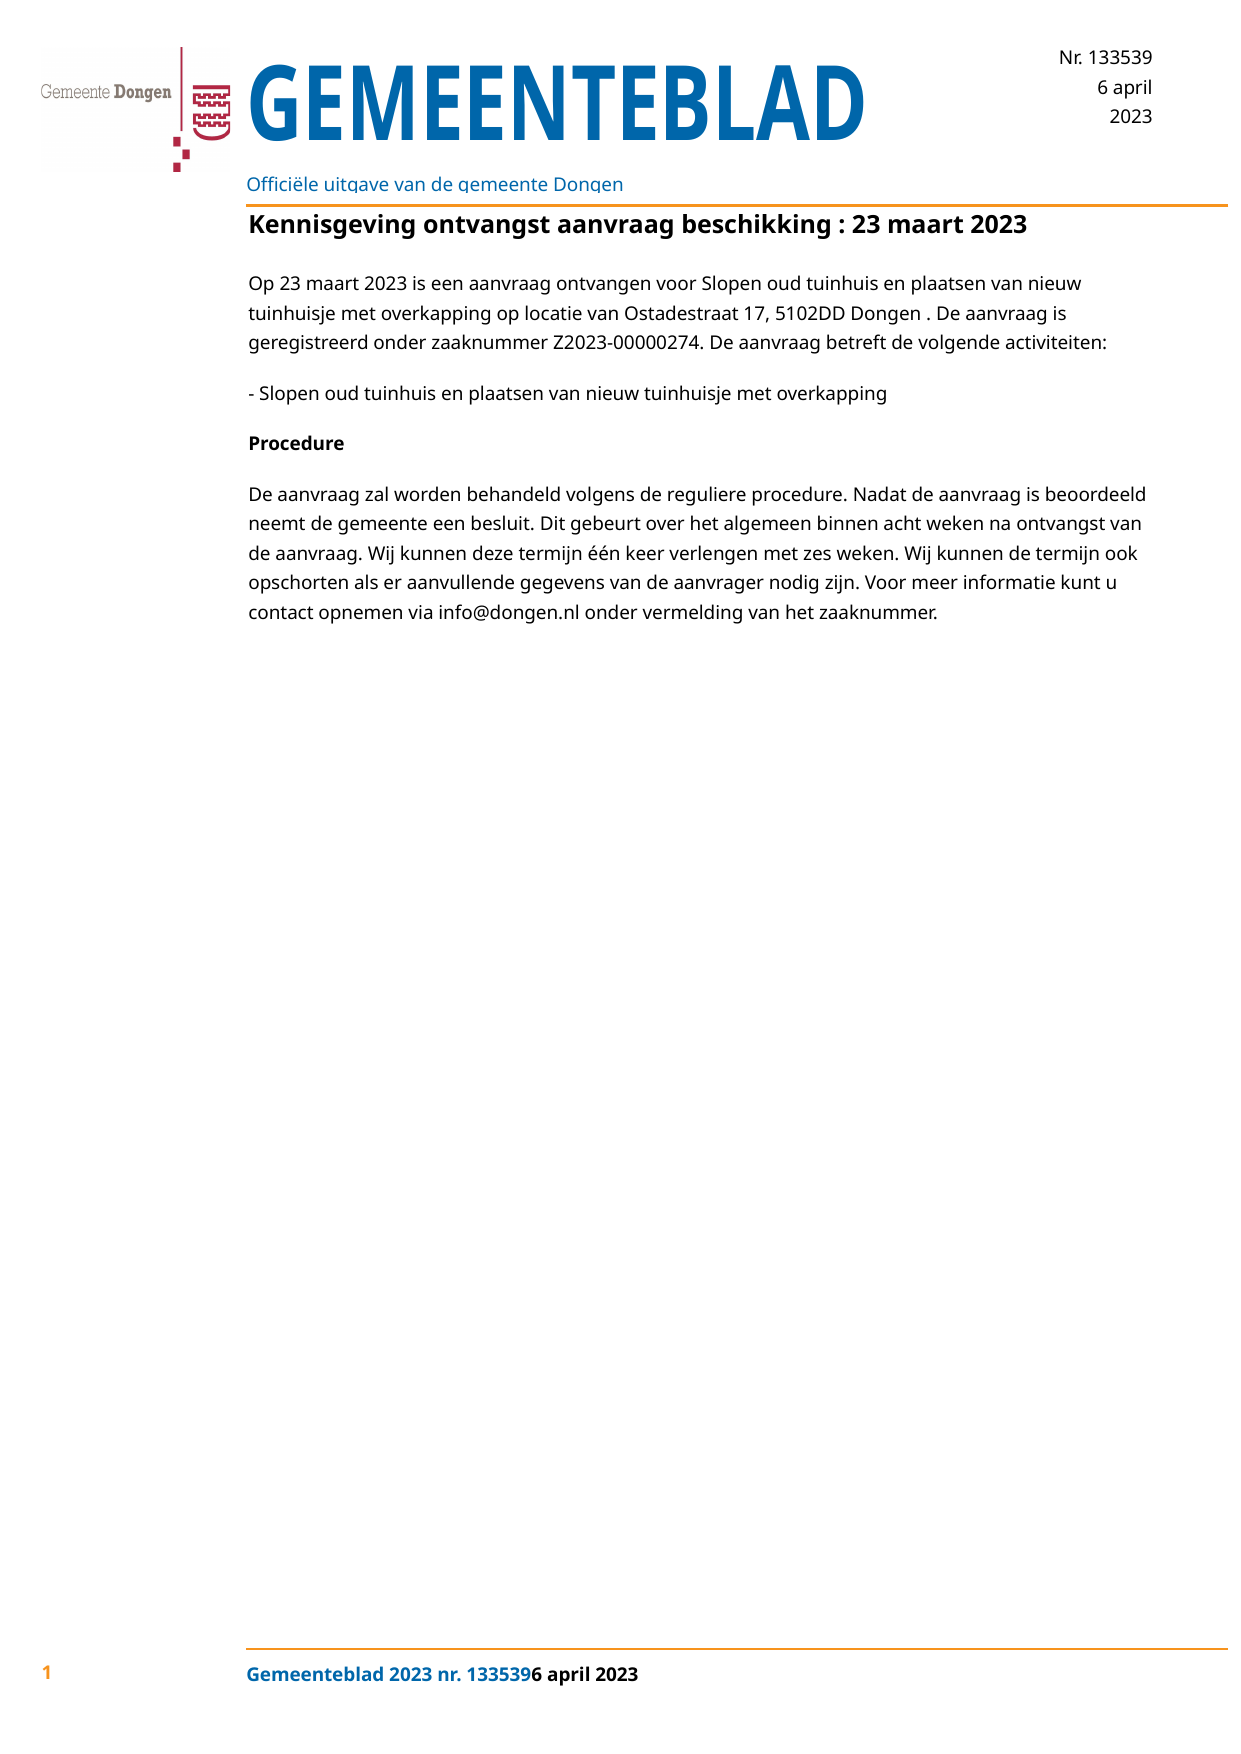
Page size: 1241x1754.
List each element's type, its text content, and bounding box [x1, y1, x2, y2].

text Procedure [248, 430, 1152, 456]
text - Slopen oud tuinhuis en plaatsen van nieuw tuinhuisje met overkapping [248, 380, 1152, 406]
text De aanvraag zal worden behandeld volgens de reguliere procedure. Nadat de aanvraag is beoordeeld neemt de gemeente een besluit. Dit gebeurt over het algemeen binnen acht weken na ontvangst van de aanvraag. Wij kunnen deze termijn één keer verlengen met zes weken. Wij kunnen de termijn ook opschorten als er aanvullende gegevens van de aanvrager nodig zijn. Voor meer informatie kunt u contact opnemen via info@dongen.nl onder vermelding van het zaaknummer. [248, 481, 1152, 625]
text Kennisgeving ontvangst aanvraag beschikking : 23 maart 2023 [248, 207, 1152, 241]
text Op 23 maart 2023 is een aanvraag ontvangen voor Slopen oud tuinhuis en plaatsen van nieuw tuinhuisje met overkapping op locatie van Ostadestraat 17, 5102DD Dongen . De aanvraag is geregistreerd onder zaaknummer Z2023-00000274. De aanvraag betreft de volgende activiteiten: [248, 270, 1152, 355]
picture [41, 47, 231, 172]
